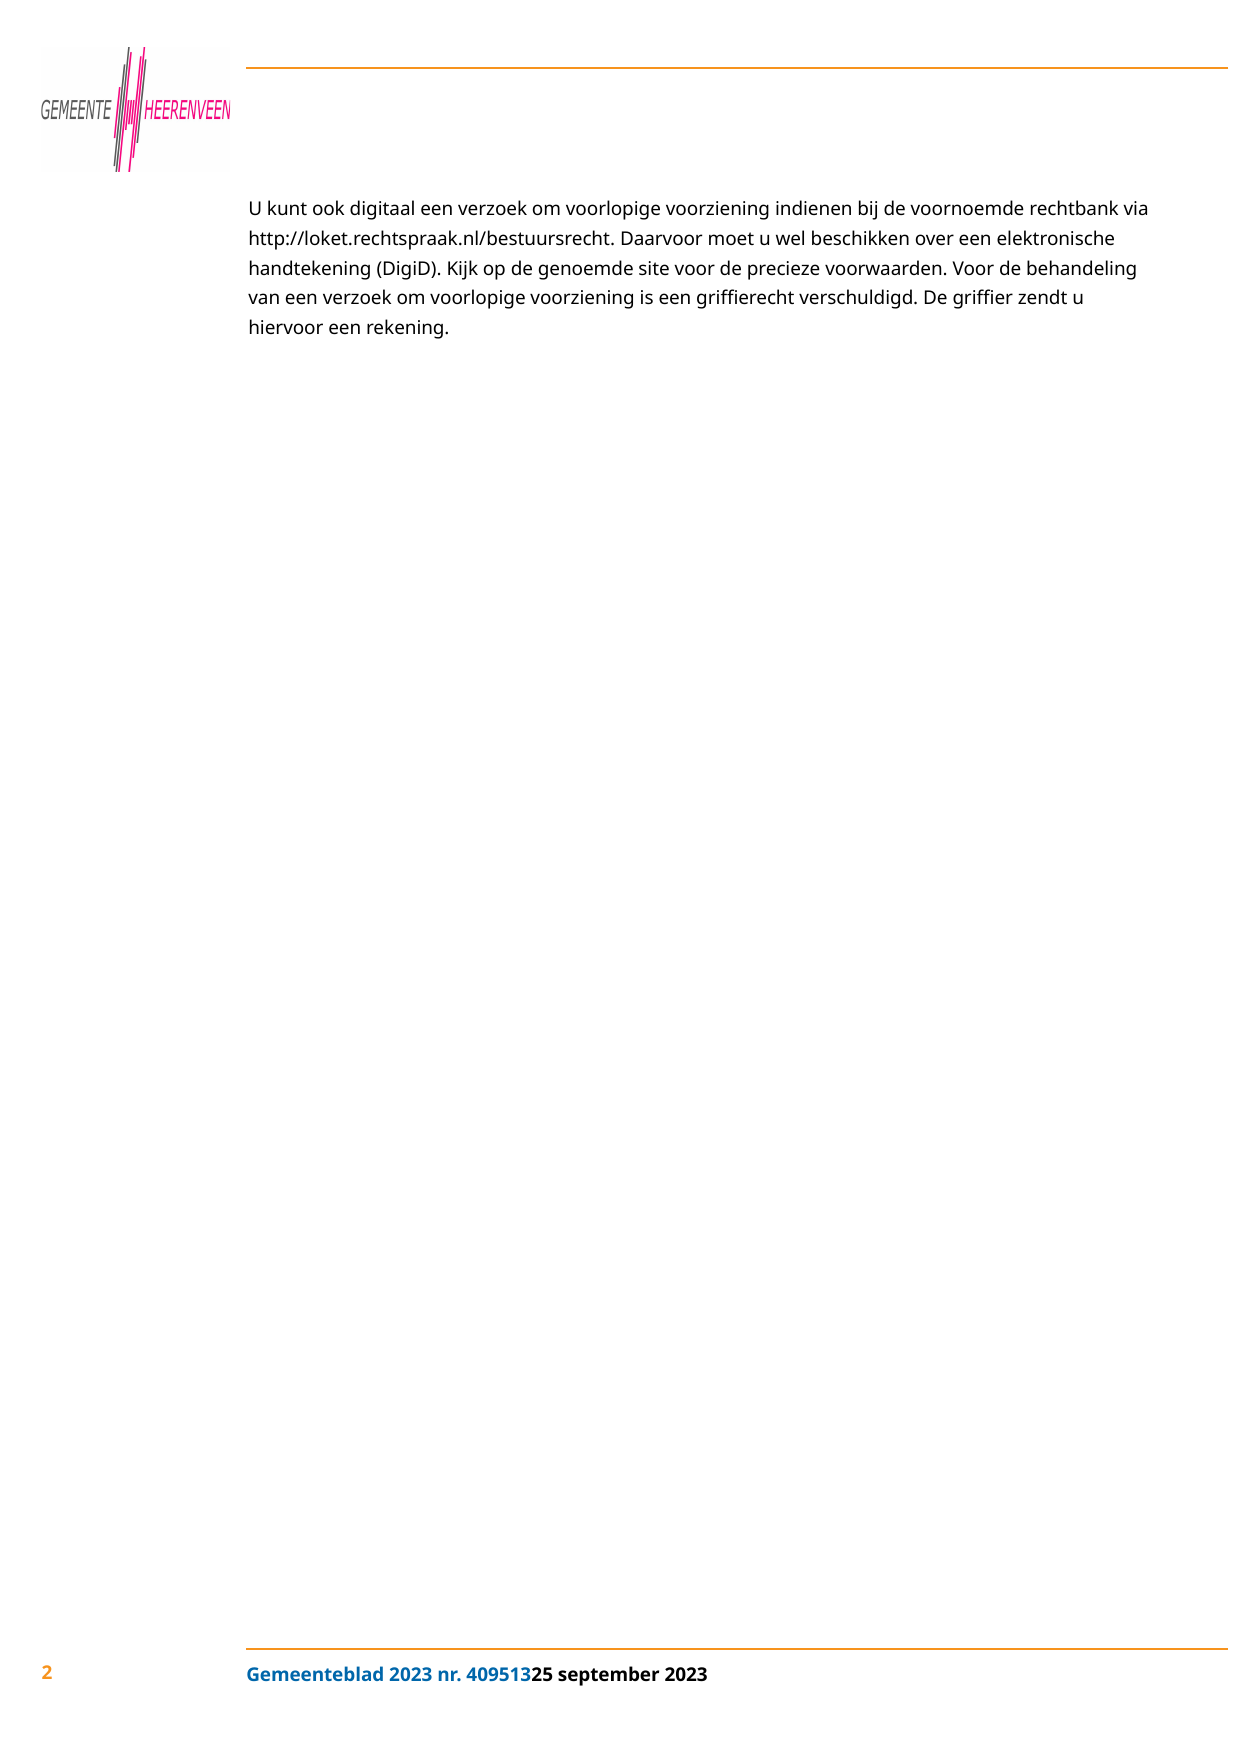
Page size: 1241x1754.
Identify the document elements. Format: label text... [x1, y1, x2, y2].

picture [41, 47, 231, 172]
text U kunt ook digitaal een verzoek om voorlopige voorziening indienen bij de voornoemde rechtbank via http://loket.rechtspraak.nl/bestuursrecht. Daarvoor moet u wel beschikken over een elektronische handtekening (DigiD). Kijk op de genoemde site voor de precieze voorwaarden. Voor de behandeling van een verzoek om voorlopige voorziening is een griffierecht verschuldigd. De griffier zendt u hiervoor een rekening. [248, 196, 1152, 340]
